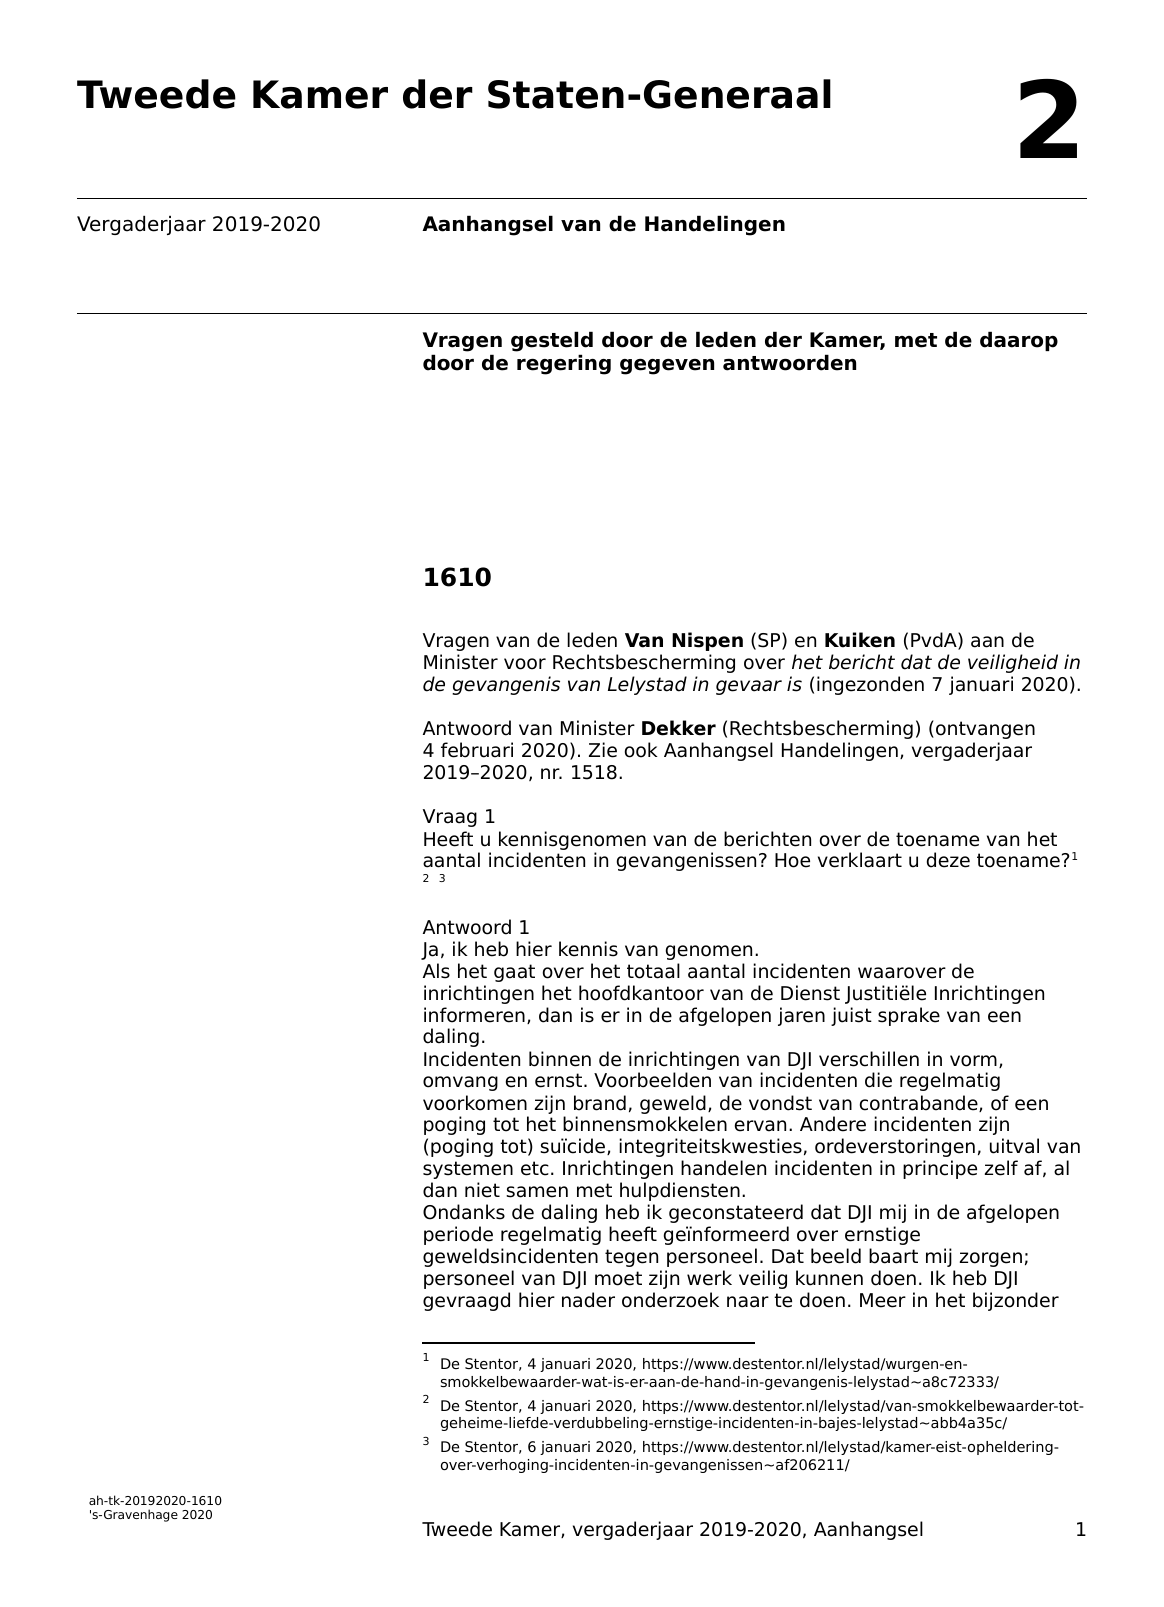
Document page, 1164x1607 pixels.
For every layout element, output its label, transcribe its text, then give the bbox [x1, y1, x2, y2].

text Als het gaat over het totaal aantal incidenten waarover de inrichtingen het hoofdkantoor van de Dienst Justitiële Inrichtingen informeren, dan is er in de afgelopen jaren juist sprake van een daling. [422, 961, 1087, 1048]
text Vraag 1 [422, 806, 1087, 828]
table_header 2 [886, 59, 1087, 198]
text Vragen van de leden Van Nispen (SP) en Kuiken (PvdA) aan de Minister voor Rechtsbescherming over het bericht dat de veiligheid in de gevangenis van Lelystad in gevaar is (ingezonden 7 januari 2020). [422, 630, 1087, 696]
text Ondanks de daling heb ik geconstateerd dat DJI mij in de afgelopen periode regelmatig heeft geïnformeerd over ernstige geweldsincidenten tegen personeel. Dat beeld baart mij zorgen; personeel van DJI moet zijn werk veilig kunnen doen. Ik heb DJI gevraagd hier nader onderzoek naar te doen. Meer in het bijzonder [422, 1202, 1087, 1312]
text 's-Gravenhage 2020 [88, 1508, 323, 1522]
table_header Tweede Kamer der Staten-Generaal [77, 59, 886, 198]
text Ja, ik heb hier kennis van genomen. [422, 938, 1087, 961]
text De Stentor, 4 januari 2020, https://www.destentor.nl/lelystad/wurgen-en-smokkelbewaarder-wat-is-er-aan-de-hand-in-gevangenis-lelystad~a8c72333/ [422, 1352, 1087, 1391]
text Heeft u kennisgenomen van de berichten over de toename van het aantal incidenten in gevangenissen? Hoe verklaart u deze toename? [422, 828, 1087, 894]
text Antwoord 1 [422, 917, 1087, 938]
table_cell Vergaderjaar 2019-2020 [77, 199, 422, 313]
text Antwoord van Minister Dekker (Rechtsbescherming) (ontvangen 4 februari 2020). Zie ook Aanhangsel Handelingen, vergaderjaar 2019–2020, nr. 1518. [422, 718, 1087, 784]
text ah-tk-20192020-1610 [88, 1494, 323, 1508]
text De Stentor, 6 januari 2020, https://www.destentor.nl/lelystad/kamer-eist-opheldering-over-verhoging-incidenten-in-gevangenissen~af206211/ [422, 1435, 1087, 1474]
table_cell Aanhangsel van de Handelingen [422, 199, 1087, 313]
text Incidenten binnen de inrichtingen van DJI verschillen in vorm, omvang en ernst. Voorbeelden van incidenten die regelmatig voorkomen zijn brand, geweld, de vondst van contrabande, of een poging tot het binnensmokkelen ervan. Andere incidenten zijn (poging tot) suïcide, integriteitskwesties, ordeverstoringen, uitval van systemen etc. Inrichtingen handelen incidenten in principe zelf af, al dan niet samen met hulpdiensten. [422, 1048, 1087, 1202]
table_cell Vragen gesteld door de leden der Kamer, met de daarop door de regering gegeven antwoorden [422, 314, 1087, 375]
text 1610 [422, 563, 1087, 592]
table_cell [77, 314, 422, 375]
text De Stentor, 4 januari 2020, https://www.destentor.nl/lelystad/van-smokkelbewaarder-tot-geheime-liefde-verdubbeling-ernstige-incidenten-in-bajes-lelystad~abb4a35c/ [422, 1393, 1087, 1432]
